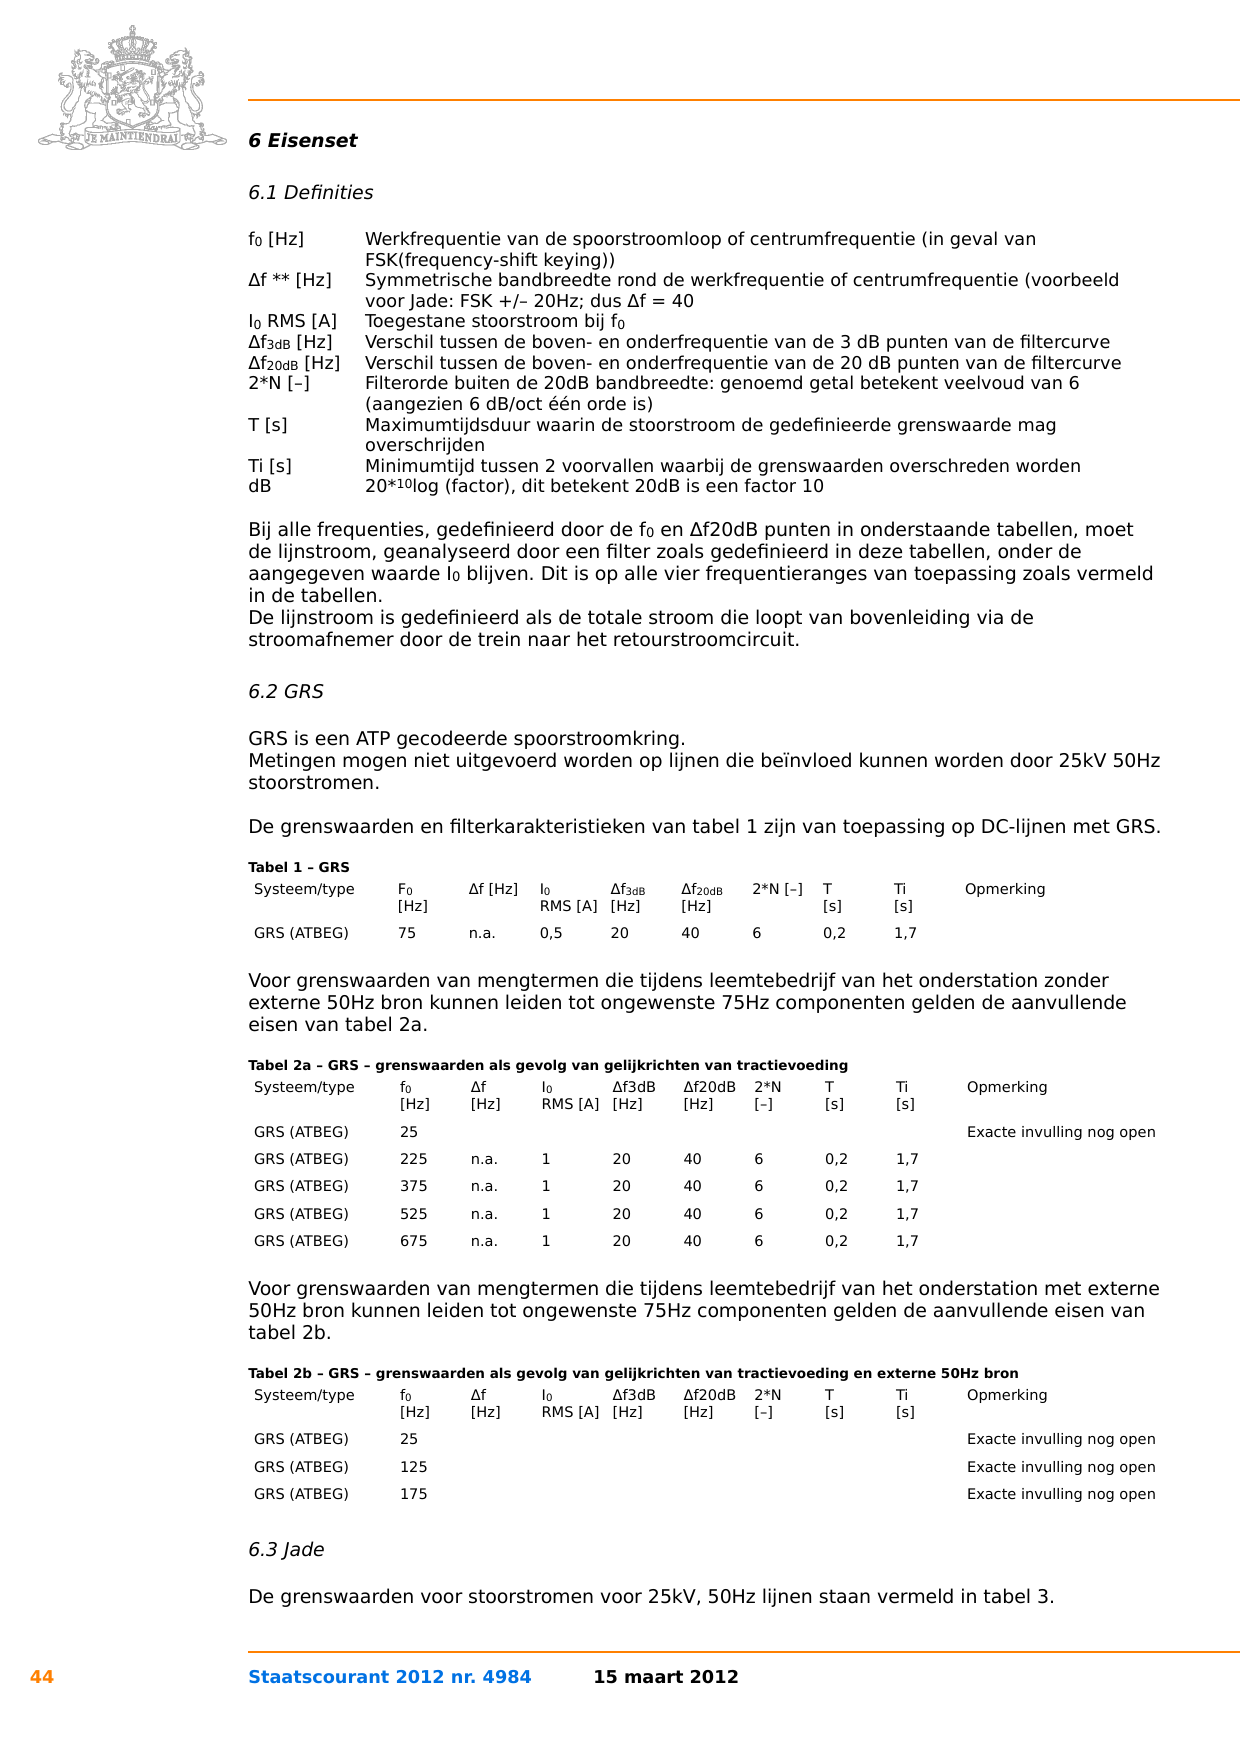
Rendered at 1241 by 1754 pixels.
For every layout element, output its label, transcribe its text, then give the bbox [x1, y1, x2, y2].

table_cell 0,2 [818, 921, 887, 947]
table_cell [465, 1119, 535, 1145]
table_cell f0 [Hz] [394, 1382, 464, 1426]
table_cell GRS (ATBEG) [249, 921, 391, 947]
text Metingen mogen niet uitgevoerd worden op lijnen die beïnvloed kunnen worden door 25kV 50Hz stoorstromen. [248, 750, 1163, 794]
table_cell Symmetrische bandbreedte rond de werkfrequentie of centrumfrequentie (voorbeeld voor Jade: FSK +/– 20Hz; dus Δf = 40 [359, 270, 1163, 311]
table_cell 20*10log (factor), dit betekent 20dB is een factor 10 [359, 476, 1163, 497]
table_cell 0,2 [820, 1174, 889, 1200]
table_cell [465, 1481, 535, 1508]
text De lijnstroom is gedefinieerd als de totale stroom die loopt van bovenleiding via de stroomafnemer door de trein naar het retourstroomcircuit. [248, 607, 1163, 651]
table_cell [536, 1119, 606, 1145]
subtitle 6 Eisenset [248, 130, 1163, 152]
table_cell Ti [s] [888, 876, 958, 919]
table_cell [607, 1427, 677, 1453]
text De grenswaarden en filterkarakteristieken van tabel 1 zijn van toepassing op DC-lijnen met GRS. [248, 816, 1163, 837]
table_cell 1,7 [888, 921, 958, 947]
table_cell 1 [536, 1146, 606, 1172]
table_cell [749, 1481, 819, 1508]
table_cell [678, 1481, 748, 1508]
table_cell GRS (ATBEG) [249, 1427, 393, 1453]
table_cell [820, 1427, 889, 1453]
table_cell 0,2 [820, 1146, 889, 1172]
table_cell 1,7 [891, 1174, 960, 1200]
table_cell f0 [Hz] [394, 1074, 464, 1118]
table_cell n.a. [465, 1146, 535, 1172]
table_cell 6 [749, 1201, 819, 1227]
table_cell 20 [607, 1201, 677, 1227]
table_cell 6 [749, 1228, 819, 1255]
table_cell Δf3dB [Hz] [605, 876, 675, 919]
table_cell 20 [607, 1228, 677, 1255]
table_cell 1,7 [891, 1201, 960, 1227]
picture [38, 25, 227, 150]
table_cell 1,7 [891, 1146, 960, 1172]
table_cell 20 [607, 1174, 677, 1200]
table_cell [891, 1454, 960, 1480]
table_cell 675 [394, 1228, 464, 1255]
table_cell F0 [Hz] [392, 876, 462, 919]
table_cell 1,7 [891, 1228, 960, 1255]
table_cell 6 [747, 921, 817, 947]
table_cell Systeem/type [249, 1074, 393, 1118]
table_cell 25 [394, 1119, 464, 1145]
table_cell [465, 1454, 535, 1480]
table_cell 20 [607, 1146, 677, 1172]
table_cell I0 RMS [A] [248, 311, 359, 332]
table_cell GRS (ATBEG) [249, 1481, 393, 1508]
text Voor grenswaarden van mengtermen die tijdens leemtebedrijf van het onderstation zonder externe 50Hz bron kunnen leiden tot ongewenste 75Hz componenten gelden de aanvullende eisen van tabel 2a. [248, 970, 1163, 1036]
table_cell 225 [394, 1146, 464, 1172]
table_cell GRS (ATBEG) [249, 1201, 393, 1227]
table_cell dB [248, 476, 359, 497]
table_cell n.a. [465, 1174, 535, 1200]
table_cell [891, 1119, 960, 1145]
text GRS is een ATP gecodeerde spoorstroomkring. [248, 728, 1163, 750]
table_cell 2*N [–] [749, 1074, 819, 1118]
table_cell 20 [605, 921, 675, 947]
table_cell T [s] [818, 876, 887, 919]
table_cell 25 [394, 1427, 464, 1453]
table_cell Opmerking [961, 1074, 1163, 1118]
table_cell [536, 1481, 606, 1508]
table_header Tabel 2b – GRS – grenswaarden als gevolg van gelijkrichten van tractievoeding en externe 50Hz bron [248, 1365, 1163, 1381]
table_cell 40 [678, 1174, 748, 1200]
table_cell 0,5 [534, 921, 604, 947]
table_header Tabel 2a – GRS – grenswaarden als gevolg van gelijkrichten van tractievoeding [248, 1058, 1163, 1073]
text De grenswaarden voor stoorstromen voor 25kV, 50Hz lijnen staan vermeld in tabel 3. [248, 1586, 1163, 1608]
table_cell 6 [749, 1174, 819, 1200]
table_cell [678, 1427, 748, 1453]
table_cell Exacte invulling nog open [961, 1481, 1163, 1508]
table_cell [536, 1427, 606, 1453]
table_cell Filterorde buiten de 20dB bandbreedte: genoemd getal betekent veelvoud van 6 (aangezien 6 dB/oct één orde is) [359, 373, 1163, 414]
table_cell [678, 1454, 748, 1480]
table_cell T [s] [248, 415, 359, 456]
table_cell Ti [s] [248, 456, 359, 476]
table_cell 525 [394, 1201, 464, 1227]
table_cell [607, 1119, 677, 1145]
table_cell [820, 1454, 889, 1480]
table_cell GRS (ATBEG) [249, 1146, 393, 1172]
table_cell [891, 1427, 960, 1453]
table_cell [891, 1481, 960, 1508]
table_cell Δf [Hz] [465, 1074, 535, 1118]
table_cell Verschil tussen de boven- en onderfrequentie van de 20 dB punten van de filtercurve [359, 353, 1163, 373]
subtitle 6.3 Jade [248, 1539, 1163, 1561]
table_cell Systeem/type [249, 876, 391, 919]
table_cell Exacte invulling nog open [961, 1454, 1163, 1480]
table_cell 125 [394, 1454, 464, 1480]
table_cell n.a. [465, 1201, 535, 1227]
table_cell 40 [676, 921, 746, 947]
table_cell 2*N [–] [747, 876, 817, 919]
table_cell 2*N [–] [749, 1382, 819, 1426]
table_cell n.a. [463, 921, 533, 947]
table_cell I0 RMS [A] [536, 1382, 606, 1426]
table_cell [820, 1119, 889, 1145]
table_cell Maximumtijdsduur waarin de stoorstroom de gedefinieerde grenswaarde mag overschrijden [359, 415, 1163, 456]
table_cell Δf [Hz] [465, 1382, 535, 1426]
table_cell [820, 1481, 889, 1508]
table_cell Δf20dB [Hz] [678, 1382, 748, 1426]
table_cell Δf3dB [Hz] [607, 1382, 677, 1426]
table_cell Toegestane stoorstroom bij f0 [359, 311, 1163, 332]
table_cell GRS (ATBEG) [249, 1174, 393, 1200]
table_cell Δf ** [Hz] [248, 270, 359, 311]
table_cell Ti [s] [891, 1074, 960, 1118]
table_header Tabel 1 – GRS [248, 859, 1163, 875]
table_cell 40 [678, 1146, 748, 1172]
table_cell 375 [394, 1174, 464, 1200]
text Voor grenswaarden van mengtermen die tijdens leemtebedrijf van het onderstation met externe 50Hz bron kunnen leiden tot ongewenste 75Hz componenten gelden de aanvullende eisen van tabel 2b. [248, 1278, 1163, 1343]
text Bij alle frequenties, gedefinieerd door de f0 en Δf20dB punten in onderstaande tabellen, moet de lijnstroom, geanalyseerd door een filter zoals gedefinieerd in deze tabellen, onder de aangegeven waarde I0 blijven. Dit is op alle vier frequentieranges van toepassing zoals vermeld in de tabellen. [248, 519, 1163, 607]
table_cell Minimumtijd tussen 2 voorvallen waarbij de grenswaarden overschreden worden [359, 456, 1163, 476]
table_cell Opmerking [961, 1382, 1163, 1426]
table_cell Systeem/type [249, 1382, 393, 1426]
table_cell 6 [749, 1146, 819, 1172]
table_header f0 [Hz] [248, 229, 359, 270]
table_cell Δf20dB [Hz] [676, 876, 746, 919]
table_cell 1 [536, 1201, 606, 1227]
table_cell n.a. [465, 1228, 535, 1255]
table_cell Δf3dB [Hz] [607, 1074, 677, 1118]
table_cell GRS (ATBEG) [249, 1454, 393, 1480]
table_cell 75 [392, 921, 462, 947]
table_cell Exacte invulling nog open [961, 1119, 1163, 1145]
table_cell T [s] [820, 1382, 889, 1426]
table_cell [961, 1146, 1163, 1255]
table_cell Δf3dB [Hz] [248, 332, 359, 353]
table_cell 40 [678, 1201, 748, 1227]
table_cell GRS (ATBEG) [249, 1228, 393, 1255]
table_cell 1 [536, 1174, 606, 1200]
table_cell 0,2 [820, 1201, 889, 1227]
table_cell 2*N [–] [248, 373, 359, 414]
table_cell [465, 1427, 535, 1453]
table_cell T [s] [820, 1074, 889, 1118]
table_cell Verschil tussen de boven- en onderfrequentie van de 3 dB punten van de filtercurve [359, 332, 1163, 353]
table_cell I0 RMS [A] [536, 1074, 606, 1118]
table_cell [749, 1454, 819, 1480]
table_cell [607, 1481, 677, 1508]
table_cell 1 [536, 1228, 606, 1255]
table_cell [536, 1454, 606, 1480]
table_cell 175 [394, 1481, 464, 1508]
table_cell I0 RMS [A] [534, 876, 604, 919]
table_header Werkfrequentie van de spoorstroomloop of centrumfrequentie (in geval van FSK(frequency-shift keying)) [359, 229, 1163, 270]
table_cell [959, 921, 1163, 947]
table_cell Opmerking [959, 876, 1163, 919]
table_cell [749, 1427, 819, 1453]
table_cell Ti [s] [891, 1382, 960, 1426]
table_cell Δf [Hz] [463, 876, 533, 919]
table_cell 40 [678, 1228, 748, 1255]
table_cell Δf20dB [Hz] [248, 353, 359, 373]
table_cell [607, 1454, 677, 1480]
table_cell Δf20dB [Hz] [678, 1074, 748, 1118]
table_cell 0,2 [820, 1228, 889, 1255]
table_cell [749, 1119, 819, 1145]
table_cell GRS (ATBEG) [249, 1119, 393, 1145]
subtitle 6.1 Definities [248, 182, 1163, 204]
subtitle 6.2 GRS [248, 681, 1163, 703]
table_cell [678, 1119, 748, 1145]
table_cell Exacte invulling nog open [961, 1427, 1163, 1453]
